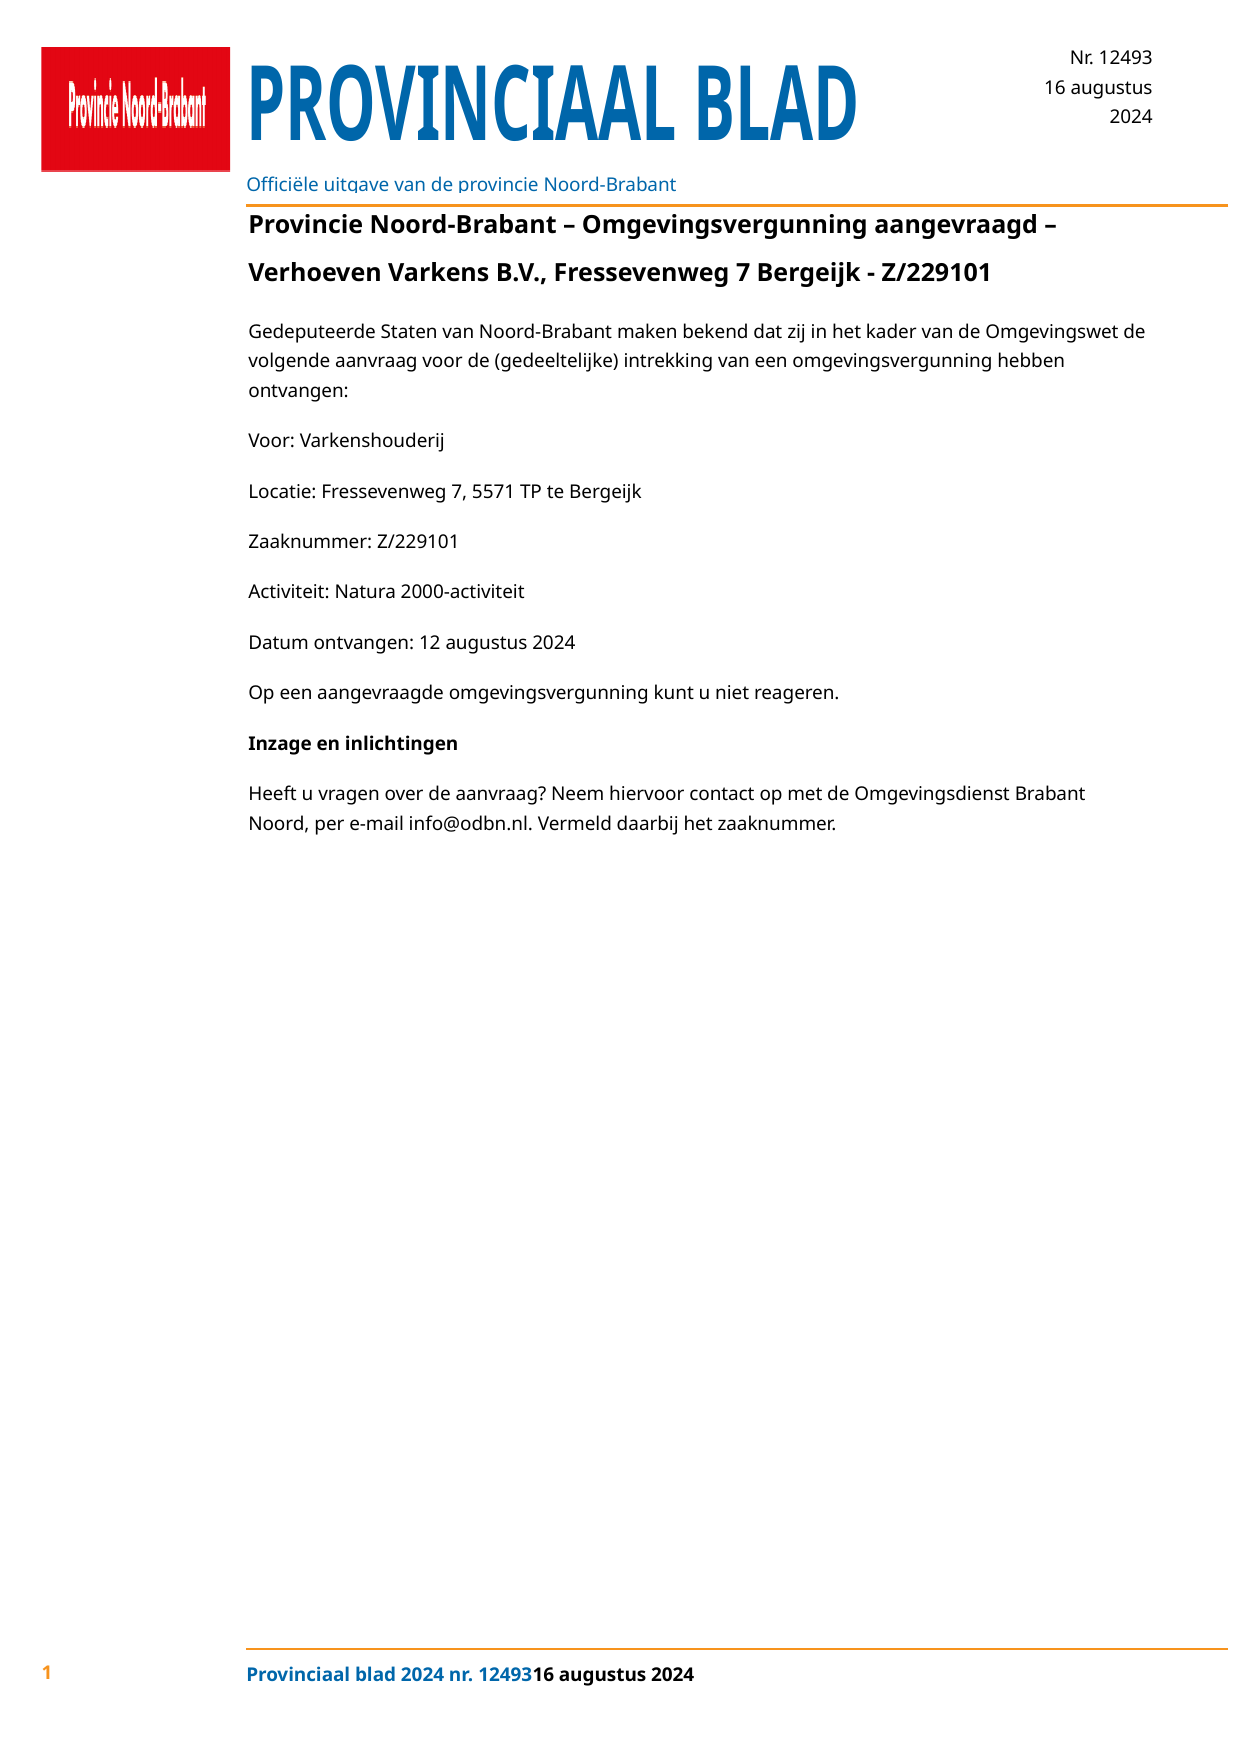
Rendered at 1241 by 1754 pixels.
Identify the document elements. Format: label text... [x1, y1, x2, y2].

text Provincie Noord-Brabant – Omgevingsvergunning aangevraagd – Verhoeven Varkens B.V., Fressevenweg 7 Bergeijk - Z/229101 [248, 207, 1152, 288]
text Op een aangevraagde omgevingsvergunning kunt u niet reageren. [248, 679, 1152, 705]
text Voor: Varkenshouderij [248, 427, 1152, 453]
text Heeft u vragen over de aanvraag? Neem hiervoor contact op met de Omgevingsdienst Brabant Noord, per e-mail info@odbn.nl. Vermeld daarbij het zaaknummer. [248, 780, 1152, 836]
text Activiteit: Natura 2000-activiteit [248, 579, 1152, 604]
text Gedeputeerde Staten van Noord-Brabant maken bekend dat zij in het kader van de Omgevingswet de volgende aanvraag voor de (gedeeltelijke) intrekking van een omgevingsvergunning hebben ontvangen: [248, 318, 1152, 403]
picture [41, 47, 231, 172]
text Zaaknummer: Z/229101 [248, 528, 1152, 554]
text Locatie: Fressevenweg 7, 5571 TP te Bergeijk [248, 478, 1152, 504]
text Datum ontvangen: 12 augustus 2024 [248, 629, 1152, 655]
text Inzage en inlichtingen [248, 730, 1152, 756]
